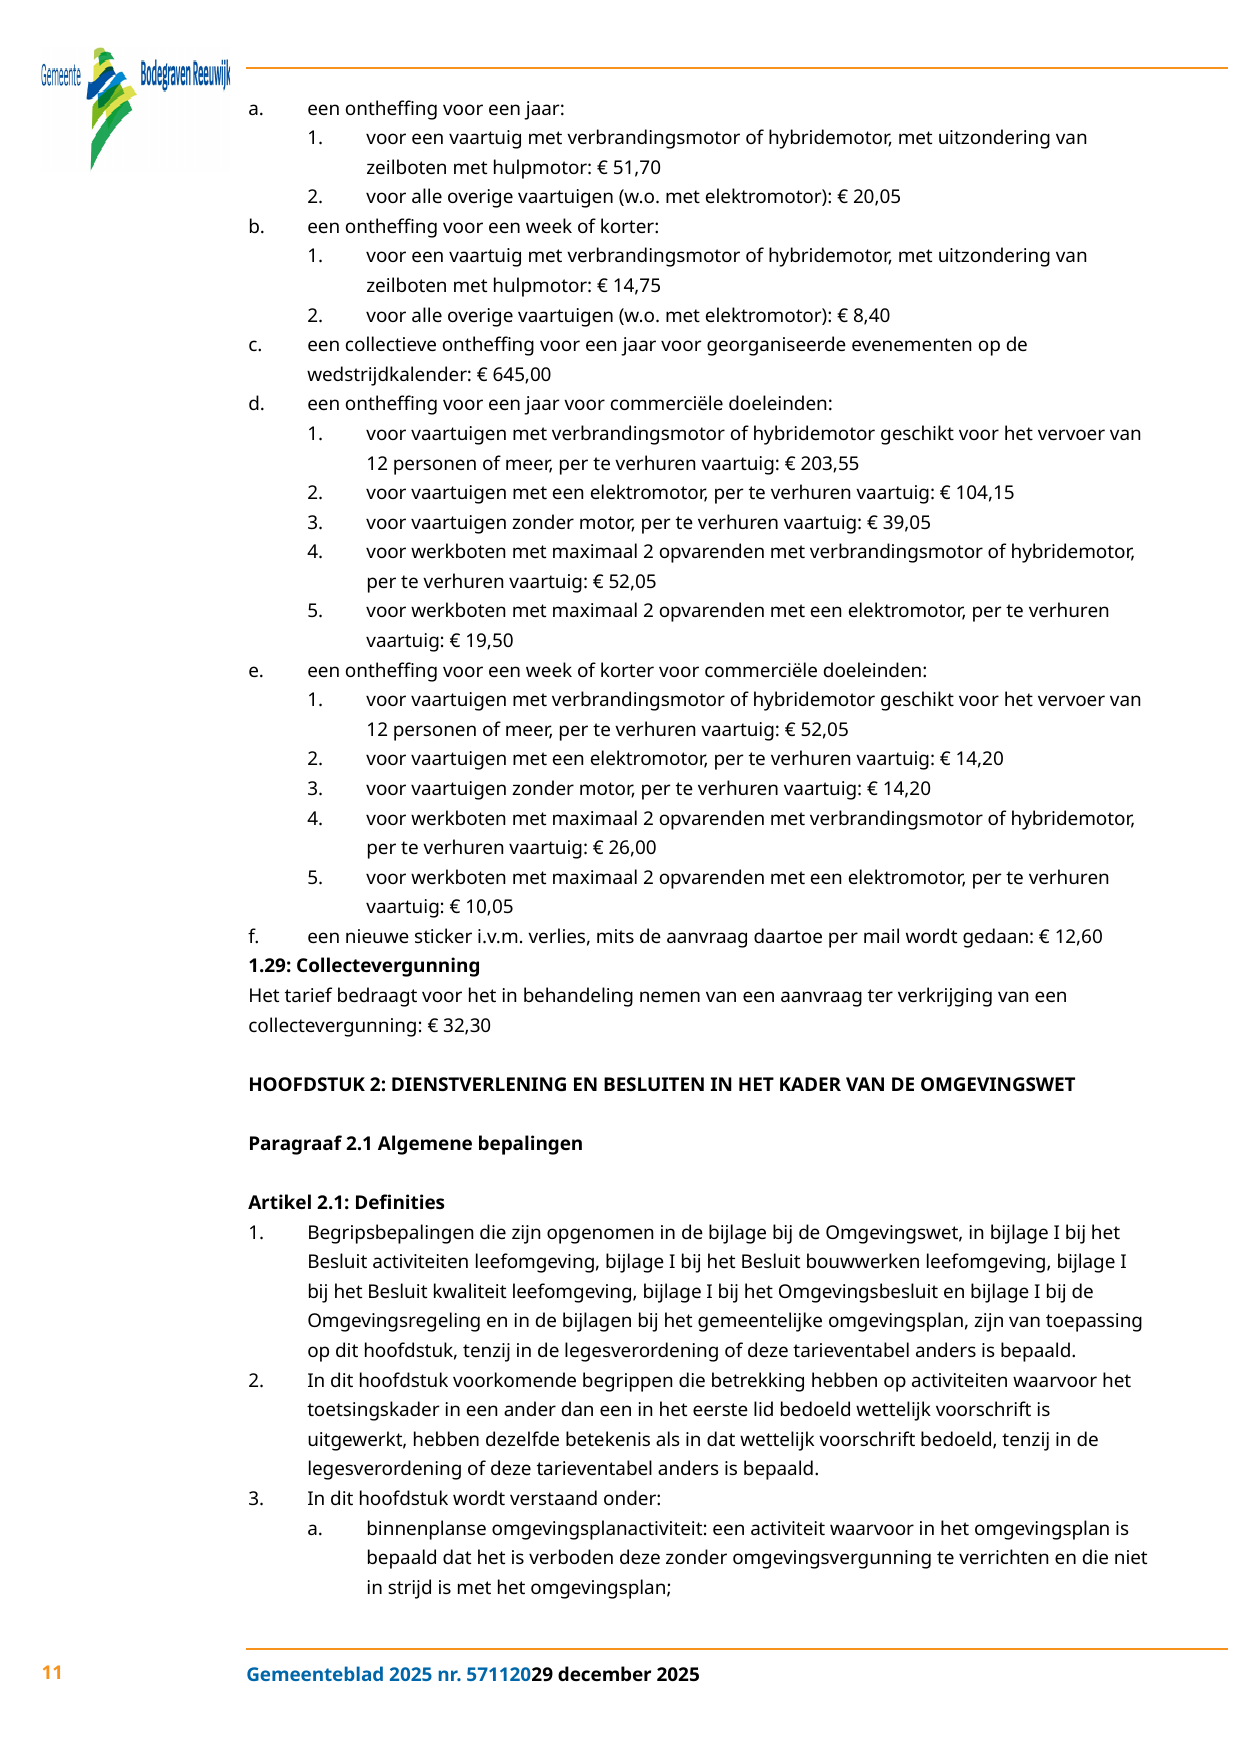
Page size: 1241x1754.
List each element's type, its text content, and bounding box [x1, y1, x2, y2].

list voor werkboten met maximaal 2 opvarenden met een elektromotor, per te verhuren vaartuig: € 19,50 [307, 598, 1152, 653]
list voor vaartuigen met verbrandingsmotor of hybridemotor geschikt voor het vervoer van 12 personen of meer, per te verhuren vaartuig: € 52,05 [307, 686, 1152, 742]
text HOOFDSTUK 2: DIENSTVERLENING EN BESLUITEN IN HET KADER VAN DE OMGEVINGSWET [248, 1071, 1152, 1097]
list voor vaartuigen met verbrandingsmotor of hybridemotor geschikt voor het vervoer van 12 personen of meer, per te verhuren vaartuig: € 203,55 [307, 420, 1152, 476]
list een collectieve ontheffing voor een jaar voor georganiseerde evenementen op de wedstrijdkalender: € 645,00 [248, 331, 1152, 387]
list voor vaartuigen zonder motor, per te verhuren vaartuig: € 14,20 [307, 775, 1152, 801]
list In dit hoofdstuk wordt verstaand onder: [248, 1485, 1152, 1511]
list voor een vaartuig met verbrandingsmotor of hybridemotor, met uitzondering van zeilboten met hulpmotor: € 14,75 [307, 243, 1152, 298]
list voor werkboten met maximaal 2 opvarenden met verbrandingsmotor of hybridemotor, per te verhuren vaartuig: € 26,00 [307, 805, 1152, 860]
list voor vaartuigen met een elektromotor, per te verhuren vaartuig: € 14,20 [307, 746, 1152, 771]
picture [41, 47, 231, 172]
list voor vaartuigen zonder motor, per te verhuren vaartuig: € 39,05 [307, 509, 1152, 535]
list voor alle overige vaartuigen (w.o. met elektromotor): € 20,05 [307, 183, 1152, 209]
list een ontheffing voor een jaar: [248, 95, 1152, 121]
list een ontheffing voor een jaar voor commerciële doeleinden: [248, 391, 1152, 416]
list een ontheffing voor een week of korter: [248, 213, 1152, 239]
list voor alle overige vaartuigen (w.o. met elektromotor): € 8,40 [307, 302, 1152, 328]
list In dit hoofdstuk voorkomende begrippen die betrekking hebben op activiteiten waarvoor het toetsingskader in een ander dan een in het eerste lid bedoeld wettelijk voorschrift is uitgewerkt, hebben dezelfde betekenis als in dat wettelijk voorschrift bedoeld, tenzij in de legesverordening of deze tarieventabel anders is bepaald. [248, 1367, 1152, 1481]
text Het tarief bedraagt voor het in behandeling nemen van een aanvraag ter verkrijging van een collectevergunning: € 32,30 [248, 982, 1152, 1038]
text Paragraaf 2.1 Algemene bepalingen [248, 1130, 1152, 1156]
text Artikel 2.1: Definities [248, 1189, 1152, 1215]
list binnenplanse omgevingsplanactiviteit: een activiteit waarvoor in het omgevingsplan is bepaald dat het is verboden deze zonder omgevingsvergunning te verrichten en die niet in strijd is met het omgevingsplan; [307, 1515, 1152, 1600]
list voor werkboten met maximaal 2 opvarenden met verbrandingsmotor of hybridemotor, per te verhuren vaartuig: € 52,05 [307, 538, 1152, 594]
list voor een vaartuig met verbrandingsmotor of hybridemotor, met uitzondering van zeilboten met hulpmotor: € 51,70 [307, 124, 1152, 180]
list voor vaartuigen met een elektromotor, per te verhuren vaartuig: € 104,15 [307, 479, 1152, 505]
text 1.29: Collectevergunning [248, 953, 1152, 978]
list Begripsbepalingen die zijn opgenomen in de bijlage bij de Omgevingswet, in bijlage I bij het Besluit activiteiten leefomgeving, bijlage I bij het Besluit bouwwerken leefomgeving, bijlage I bij het Besluit kwaliteit leefomgeving, bijlage I bij het Omgevingsbesluit en bijlage I bij de Omgevingsregeling en in de bijlagen bij het gemeentelijke omgevingsplan, zijn van toepassing op dit hoofdstuk, tenzij in de legesverordening of deze tarieventabel anders is bepaald. [248, 1219, 1152, 1363]
list een ontheffing voor een week of korter voor commerciële doeleinden: [248, 657, 1152, 683]
list een nieuwe sticker i.v.m. verlies, mits de aanvraag daartoe per mail wordt gedaan: € 12,60 [248, 923, 1152, 949]
list voor werkboten met maximaal 2 opvarenden met een elektromotor, per te verhuren vaartuig: € 10,05 [307, 864, 1152, 919]
